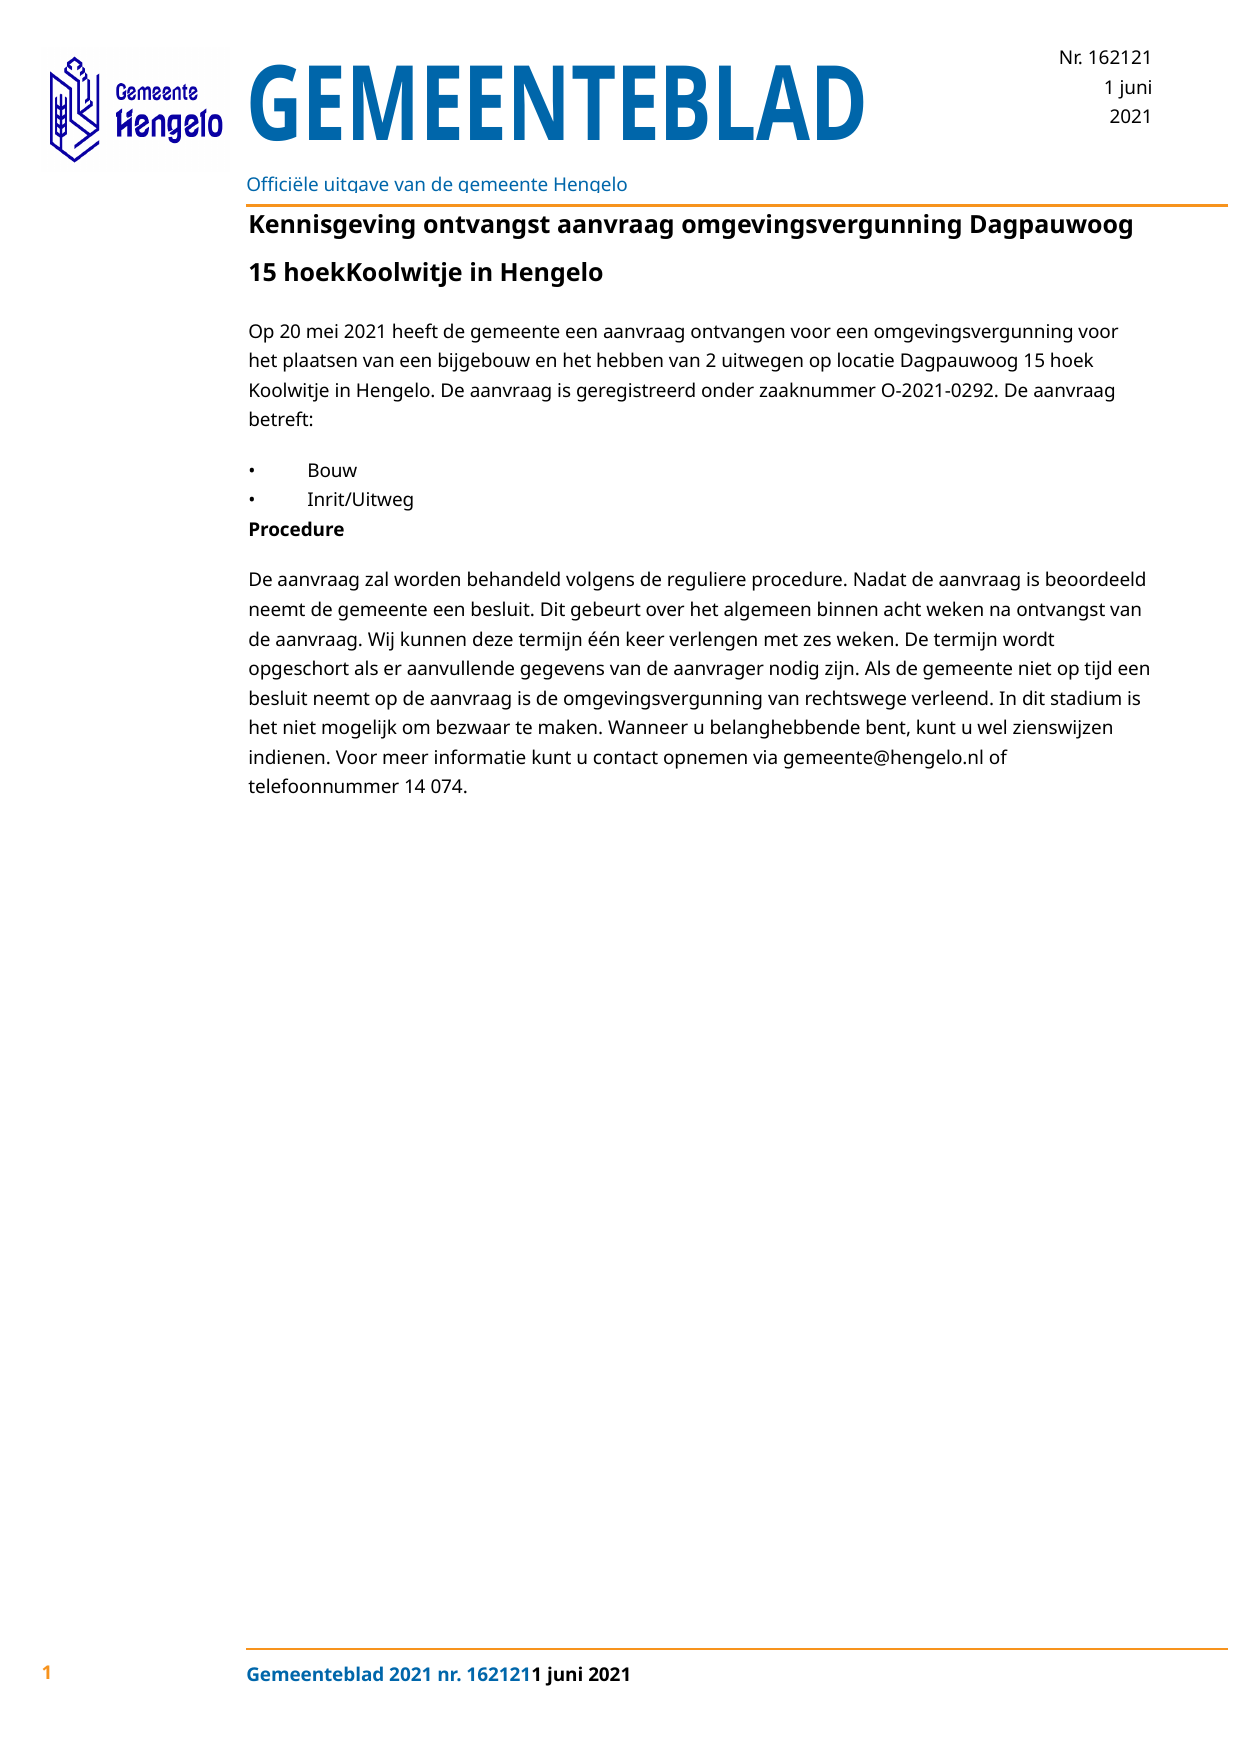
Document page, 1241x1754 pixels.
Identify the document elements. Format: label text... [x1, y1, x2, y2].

picture [41, 47, 231, 172]
list Bouw [248, 457, 1152, 483]
list Inrit/Uitweg [248, 487, 1152, 512]
text De aanvraag zal worden behandeld volgens de reguliere procedure. Nadat de aanvraag is beoordeeld neemt de gemeente een besluit. Dit gebeurt over het algemeen binnen acht weken na ontvangst van de aanvraag. Wij kunnen deze termijn één keer verlengen met zes weken. De termijn wordt opgeschort als er aanvullende gegevens van de aanvrager nodig zijn. Als de gemeente niet op tijd een besluit neemt op de aanvraag is de omgevingsvergunning van rechtswege verleend. In dit stadium is het niet mogelijk om bezwaar te maken. Wanneer u belanghebbende bent, kunt u wel zienswijzen indienen. Voor meer informatie kunt u contact opnemen via gemeente@hengelo.nl of telefoonnummer 14 074. [248, 567, 1152, 799]
text Kennisgeving ontvangst aanvraag omgevingsvergunning Dagpauwoog 15 hoekKoolwitje in Hengelo [248, 207, 1152, 288]
text Op 20 mei 2021 heeft de gemeente een aanvraag ontvangen voor een omgevingsvergunning voor het plaatsen van een bijgebouw en het hebben van 2 uitwegen op locatie Dagpauwoog 15 hoek Koolwitje in Hengelo. De aanvraag is geregistreerd onder zaaknummer O-2021-0292. De aanvraag betreft: [248, 318, 1152, 432]
text Procedure [248, 516, 1152, 542]
